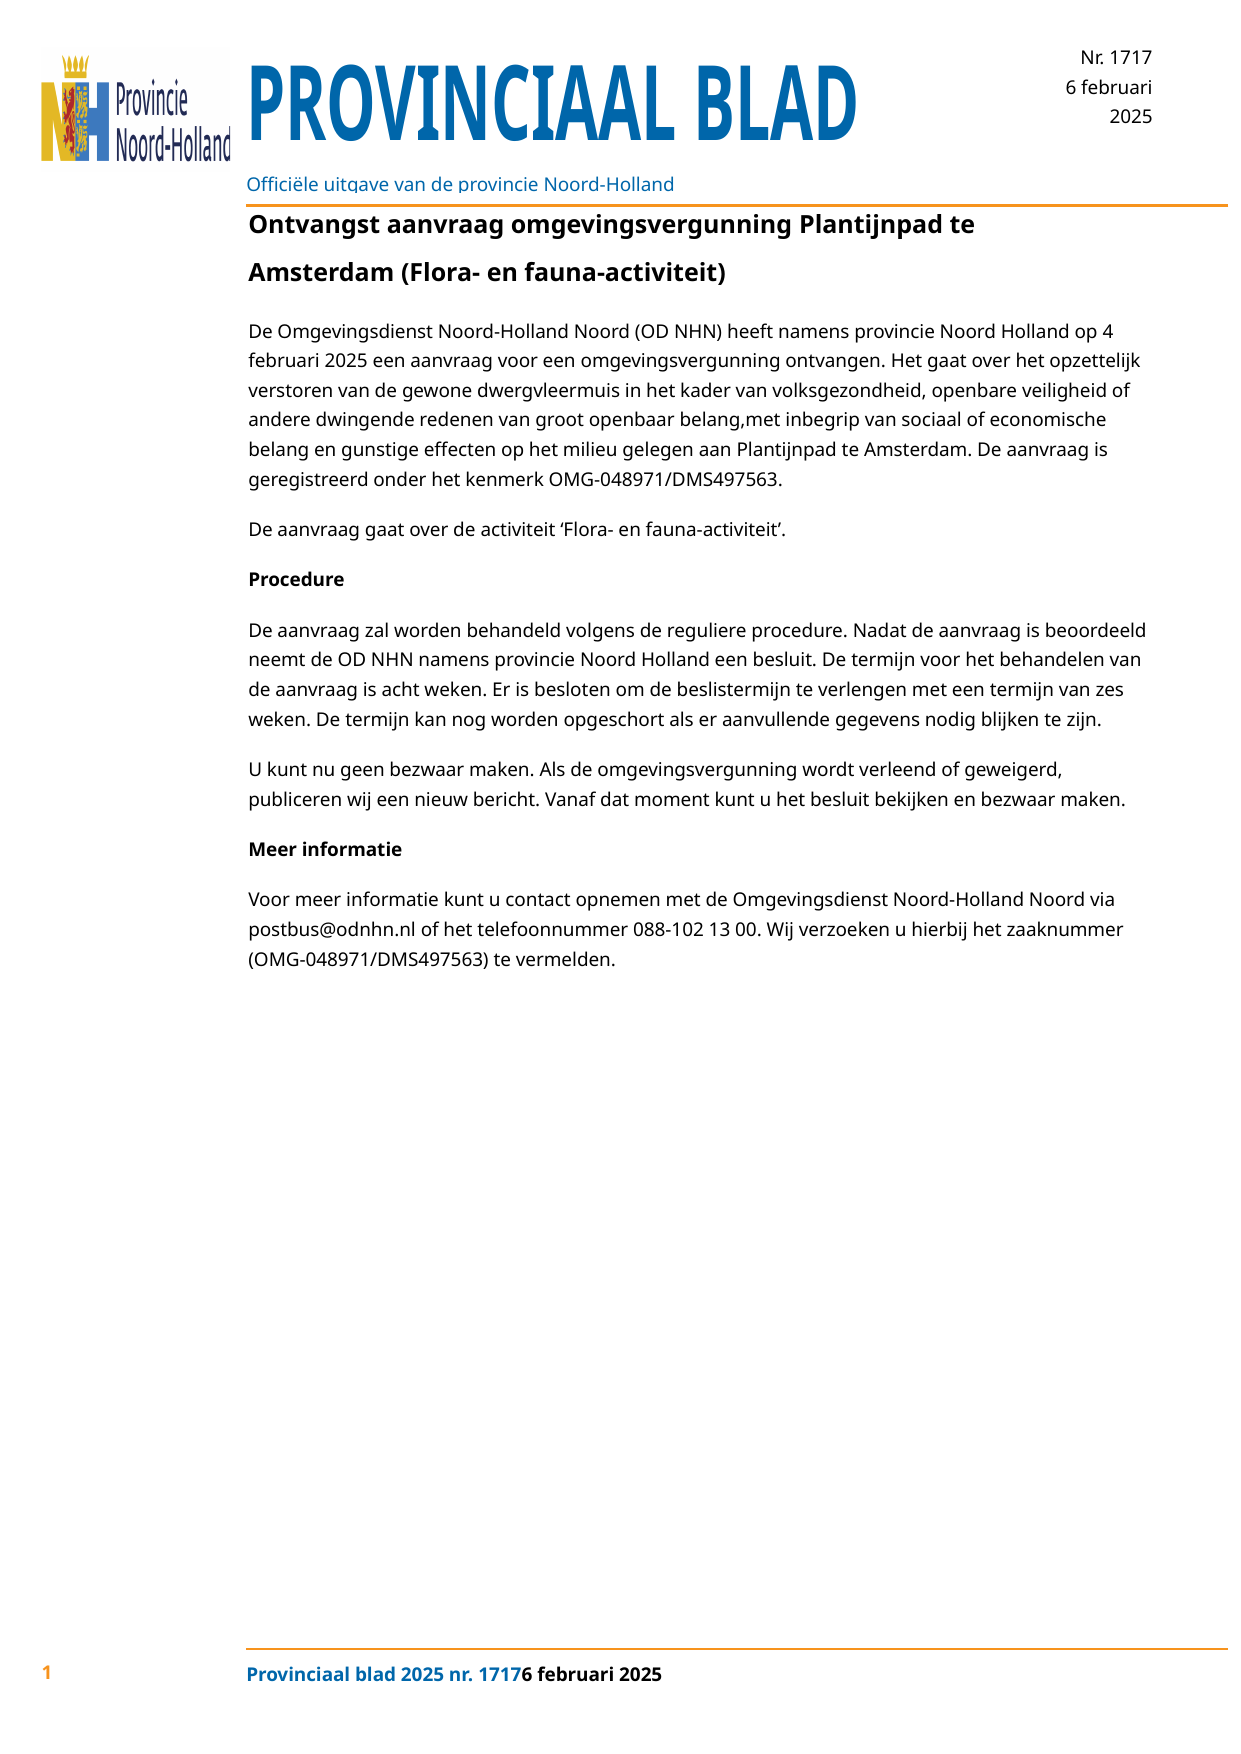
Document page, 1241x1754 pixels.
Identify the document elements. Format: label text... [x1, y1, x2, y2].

picture [41, 47, 231, 172]
text Procedure [248, 567, 1152, 592]
text De aanvraag zal worden behandeld volgens de reguliere procedure. Nadat de aanvraag is beoordeeld neemt de OD NHN namens provincie Noord Holland een besluit. De termijn voor het behandelen van de aanvraag is acht weken. Er is besloten om de beslistermijn te verlengen met een termijn van zes weken. De termijn kan nog worden opgeschort als er aanvullende gegevens nodig blijken te zijn. [248, 617, 1152, 732]
text U kunt nu geen bezwaar maken. Als de omgevingsvergunning wordt verleend of geweigerd, publiceren wij een nieuw bericht. Vanaf dat moment kunt u het besluit bekijken en bezwaar maken. [248, 756, 1152, 812]
text Meer informatie [248, 836, 1152, 862]
text De Omgevingsdienst Noord-Holland Noord (OD NHN) heeft namens provincie Noord Holland op 4 februari 2025 een aanvraag voor een omgevingsvergunning ontvangen. Het gaat over het opzettelijk verstoren van de gewone dwergvleermuis in het kader van volksgezondheid, openbare veiligheid of andere dwingende redenen van groot openbaar belang,met inbegrip van sociaal of economische belang en gunstige effecten op het milieu gelegen aan Plantijnpad te Amsterdam. De aanvraag is geregistreerd onder het kenmerk OMG-048971/DMS497563. [248, 318, 1152, 492]
text De aanvraag gaat over de activiteit ‘Flora- en fauna-activiteit’. [248, 516, 1152, 542]
text Ontvangst aanvraag omgevingsvergunning Plantijnpad te Amsterdam (Flora- en fauna-activiteit) [248, 207, 1152, 288]
text Voor meer informatie kunt u contact opnemen met de Omgevingsdienst Noord-Holland Noord via postbus@odnhn.nl of het telefoonnummer 088-102 13 00. Wij verzoeken u hierbij het zaaknummer (OMG-048971/DMS497563) te vermelden. [248, 887, 1152, 972]
